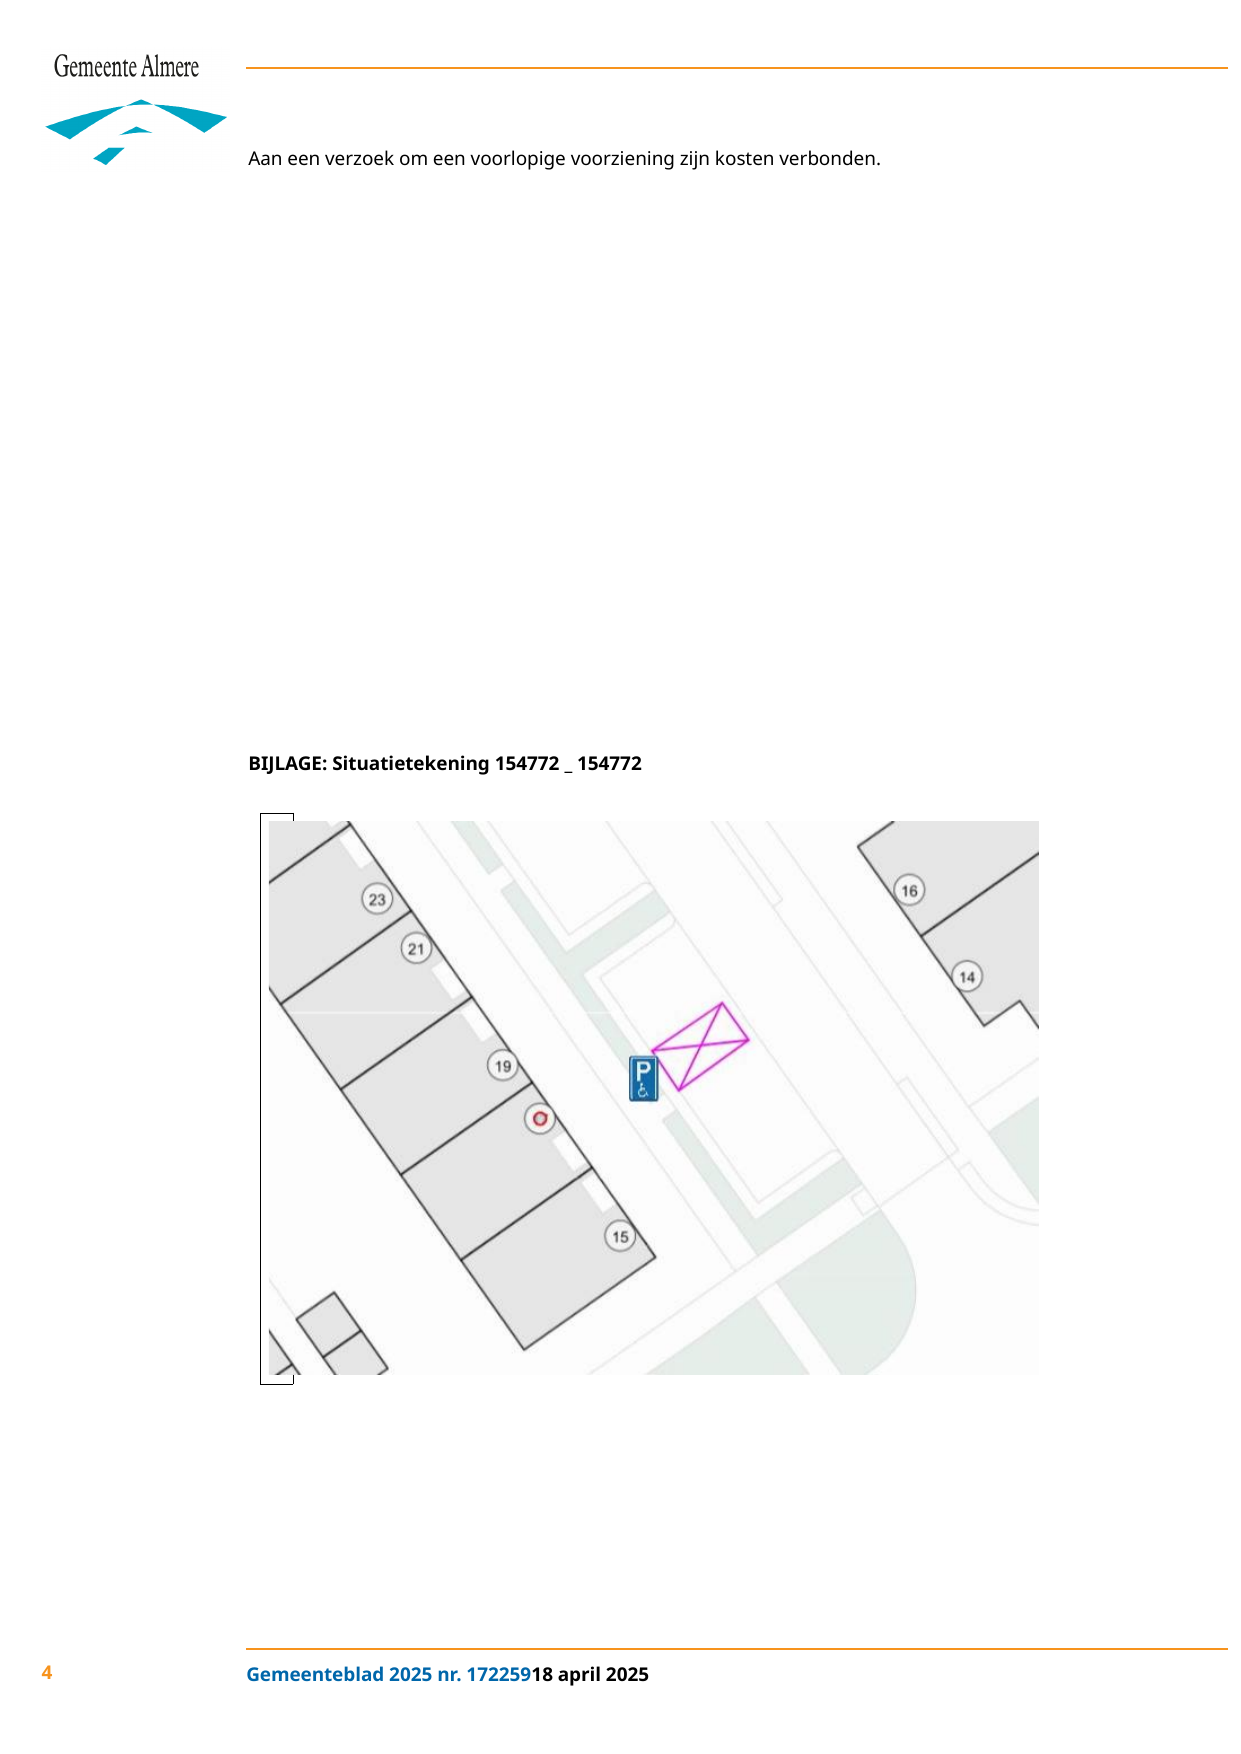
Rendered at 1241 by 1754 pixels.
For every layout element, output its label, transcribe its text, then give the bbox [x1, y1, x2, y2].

text BIJLAGE: Situatietekening 154772 _ 154772 [248, 750, 1152, 776]
picture [268, 821, 1039, 1375]
picture [41, 47, 231, 172]
text Aan een verzoek om een voorlopige voorziening zijn kosten verbonden. [248, 145, 1152, 171]
